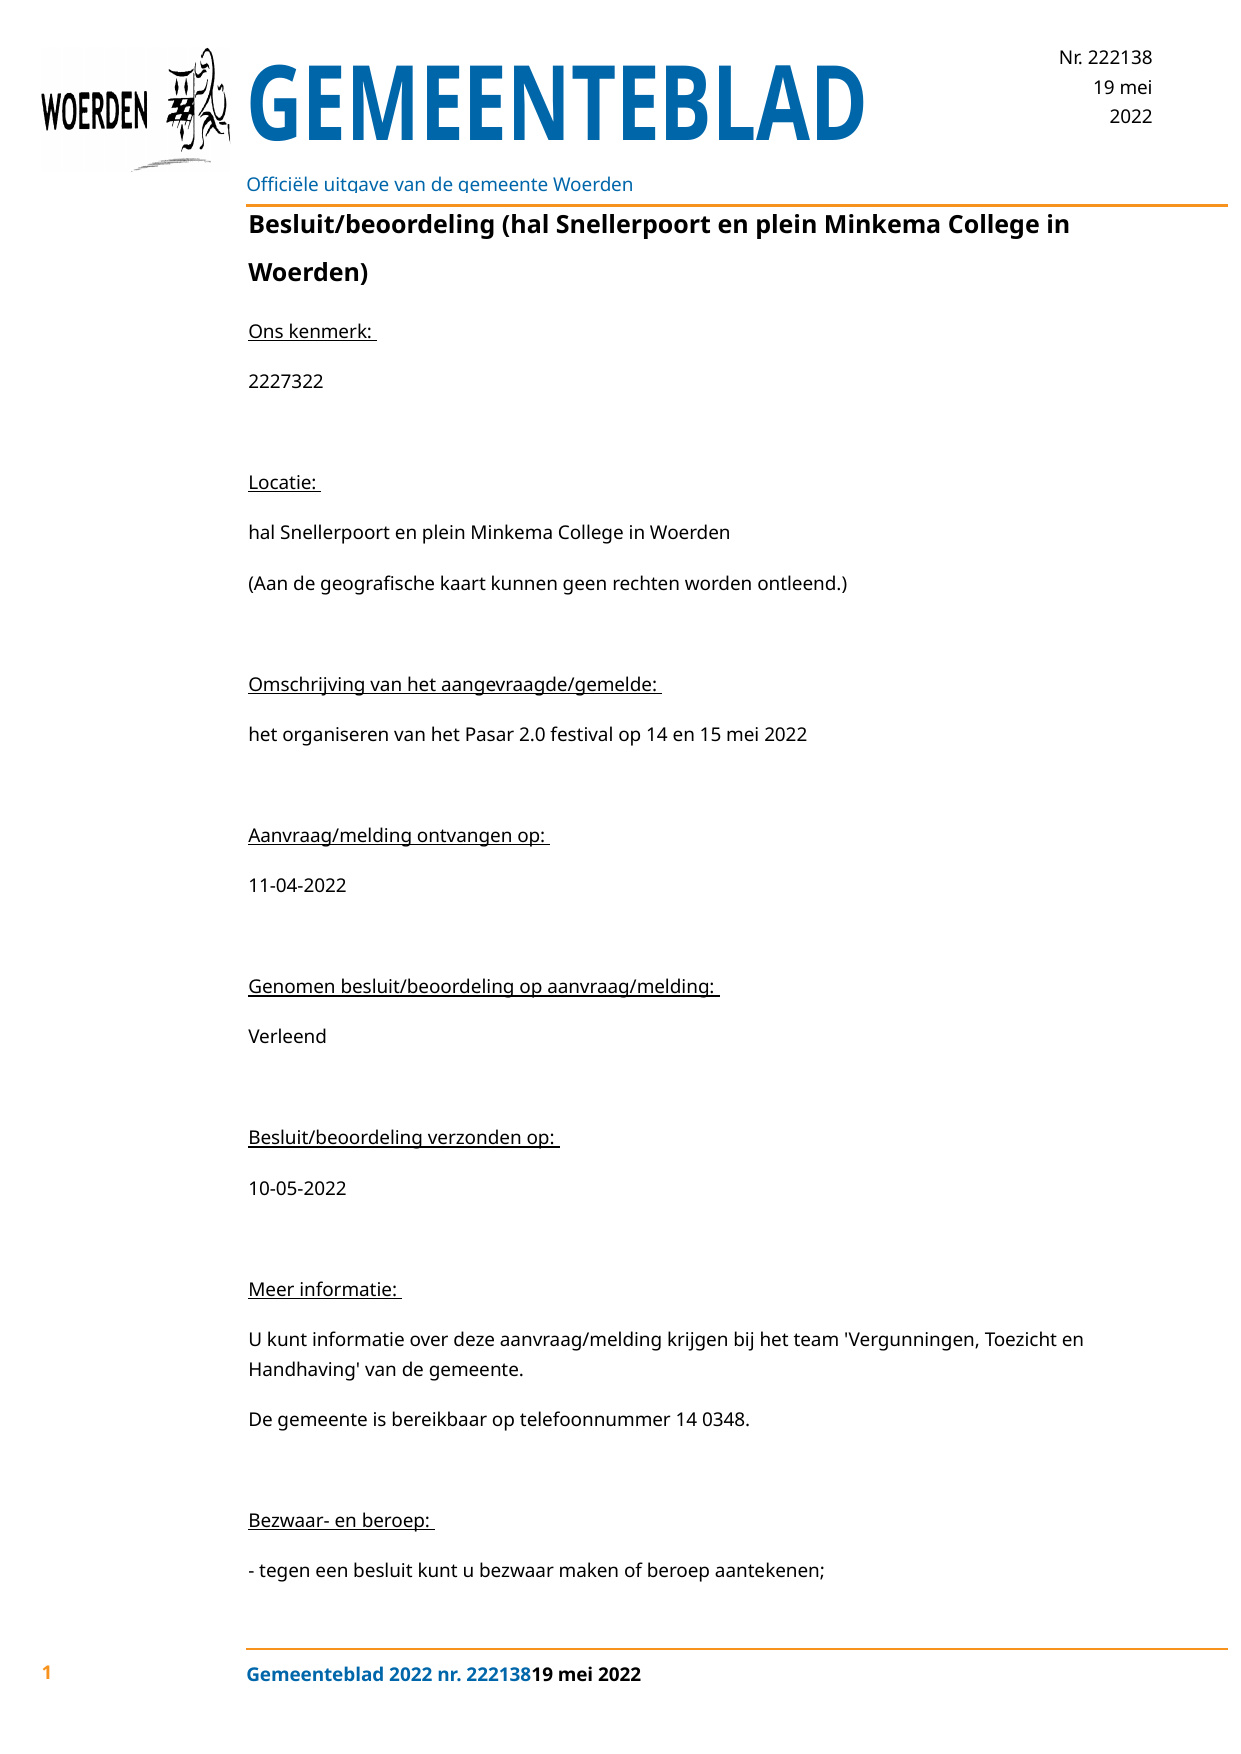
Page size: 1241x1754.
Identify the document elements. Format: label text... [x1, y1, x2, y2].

text U kunt informatie over deze aanvraag/melding krijgen bij het team 'Vergunningen, Toezicht en Handhaving' van de gemeente. [248, 1326, 1152, 1382]
text - tegen een besluit kunt u bezwaar maken of beroep aantekenen; [248, 1557, 1152, 1583]
text 10-05-2022 [248, 1175, 1152, 1201]
text hal Snellerpoort en plein Minkema College in Woerden [248, 519, 1152, 545]
text Bezwaar- en beroep: [248, 1507, 1152, 1533]
text De gemeente is bereikbaar op telefoonnummer 14 0348. [248, 1406, 1152, 1432]
text Besluit/beoordeling verzonden op: [248, 1124, 1152, 1150]
text Aanvraag/melding ontvangen op: [248, 822, 1152, 848]
text 2227322 [248, 368, 1152, 394]
text Meer informatie: [248, 1276, 1152, 1302]
text Locatie: [248, 469, 1152, 495]
text Genomen besluit/beoordeling op aanvraag/melding: [248, 973, 1152, 999]
text (Aan de geografische kaart kunnen geen rechten worden ontleend.) [248, 570, 1152, 596]
picture [41, 47, 231, 172]
text Besluit/beoordeling (hal Snellerpoort en plein Minkema College in Woerden) [248, 207, 1152, 288]
text Verleend [248, 1024, 1152, 1049]
text het organiseren van het Pasar 2.0 festival op 14 en 15 mei 2022 [248, 721, 1152, 747]
text 11-04-2022 [248, 872, 1152, 898]
text Omschrijving van het aangevraagde/gemelde: [248, 671, 1152, 697]
text Ons kenmerk: [248, 318, 1152, 344]
